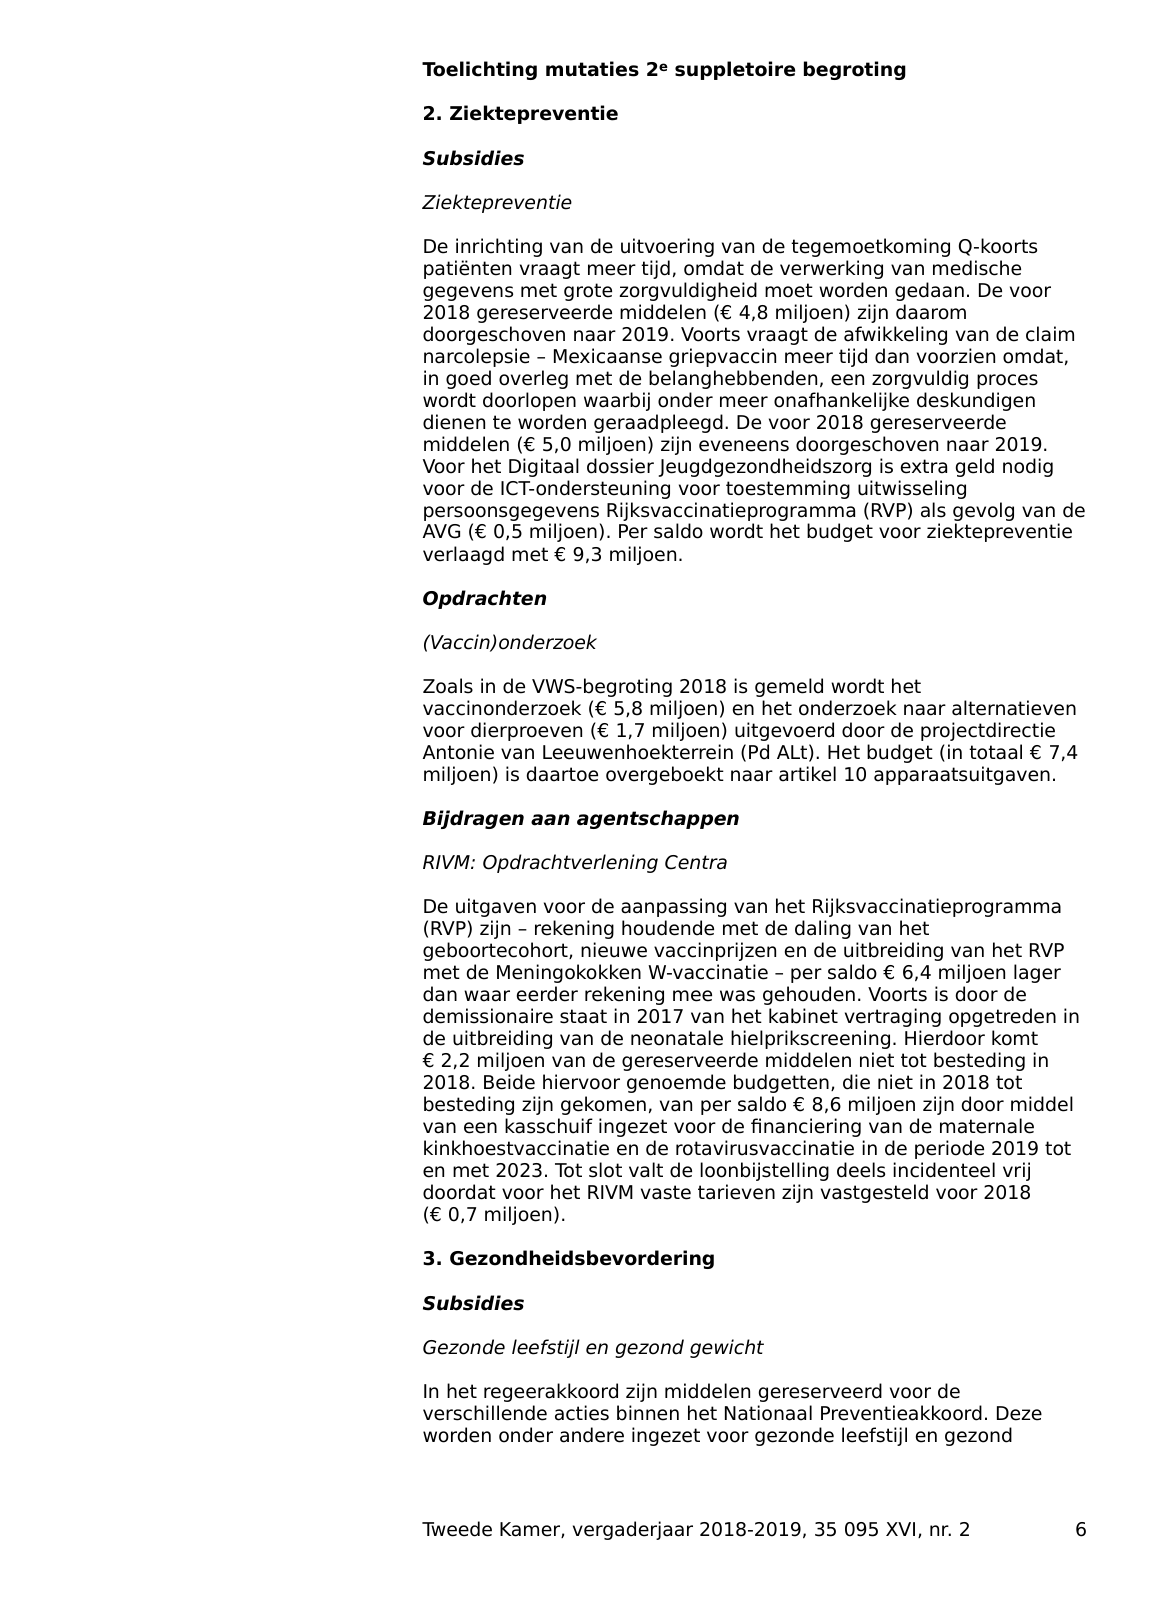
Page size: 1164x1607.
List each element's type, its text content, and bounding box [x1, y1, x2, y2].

text De inrichting van de uitvoering van de tegemoetkoming Q-koorts patiënten vraagt meer tijd, omdat de verwerking van medische gegevens met grote zorgvuldigheid moet worden gedaan. De voor 2018 gereserveerde middelen (€ 4,8 miljoen) zijn daarom doorgeschoven naar 2019. Voorts vraagt de afwikkeling van de claim narcolepsie – Mexicaanse griepvaccin meer tijd dan voorzien omdat, in goed overleg met de belanghebbenden, een zorgvuldig proces wordt doorlopen waarbij onder meer onafhankelijke deskundigen dienen te worden geraadpleegd. De voor 2018 gereserveerde middelen (€ 5,0 miljoen) zijn eveneens doorgeschoven naar 2019. Voor het Digitaal dossier Jeugdgezondheidszorg is extra geld nodig voor de ICT-ondersteuning voor toestemming uitwisseling persoonsgegevens Rijksvaccinatieprogramma (RVP) als gevolg van de AVG (€ 0,5 miljoen). Per saldo wordt het budget voor ziektepreventie verlaagd met € 9,3 miljoen. [422, 236, 1087, 565]
subtitle Gezonde leefstijl en gezond gewicht [422, 1337, 1087, 1358]
text In het regeerakkoord zijn middelen gereserveerd voor de verschillende acties binnen het Nationaal Preventieakkoord. Deze worden onder andere ingezet voor gezonde leefstijl en gezond [422, 1381, 1087, 1447]
subtitle Toelichting mutaties 2e suppletoire begroting [422, 59, 1087, 81]
subtitle 3. Gezondheidsbevordering [422, 1248, 1087, 1270]
subtitle Subsidies [422, 1292, 1087, 1314]
subtitle 2. Ziektepreventie [422, 103, 1087, 125]
subtitle Ziektepreventie [422, 192, 1087, 213]
subtitle (Vaccin)onderzoek [422, 632, 1087, 654]
subtitle Subsidies [422, 147, 1087, 169]
subtitle Opdrachten [422, 588, 1087, 609]
subtitle RIVM: Opdrachtverlening Centra [422, 852, 1087, 874]
text Zoals in de VWS-begroting 2018 is gemeld wordt het vaccinonderzoek (€ 5,8 miljoen) en het onderzoek naar alternatieven voor dierproeven (€ 1,7 miljoen) uitgevoerd door de projectdirectie Antonie van Leeuwenhoekterrein (Pd ALt). Het budget (in totaal € 7,4 miljoen) is daartoe overgeboekt naar artikel 10 apparaatsuitgaven. [422, 676, 1087, 786]
text De uitgaven voor de aanpassing van het Rijksvaccinatieprogramma (RVP) zijn – rekening houdende met de daling van het geboortecohort, nieuwe vaccinprijzen en de uitbreiding van het RVP met de Meningokokken W-vaccinatie – per saldo € 6,4 miljoen lager dan waar eerder rekening mee was gehouden. Voorts is door de demissionaire staat in 2017 van het kabinet vertraging opgetreden in de uitbreiding van de neonatale hielprikscreening. Hierdoor komt € 2,2 miljoen van de gereserveerde middelen niet tot besteding in 2018. Beide hiervoor genoemde budgetten, die niet in 2018 tot besteding zijn gekomen, van per saldo € 8,6 miljoen zijn door middel van een kasschuif ingezet voor de financiering van de maternale kinkhoestvaccinatie en de rotavirusvaccinatie in de periode 2019 tot en met 2023. Tot slot valt de loonbijstelling deels incidenteel vrij doordat voor het RIVM vaste tarieven zijn vastgesteld voor 2018 (€ 0,7 miljoen). [422, 896, 1087, 1226]
subtitle Bijdragen aan agentschappen [422, 808, 1087, 830]
